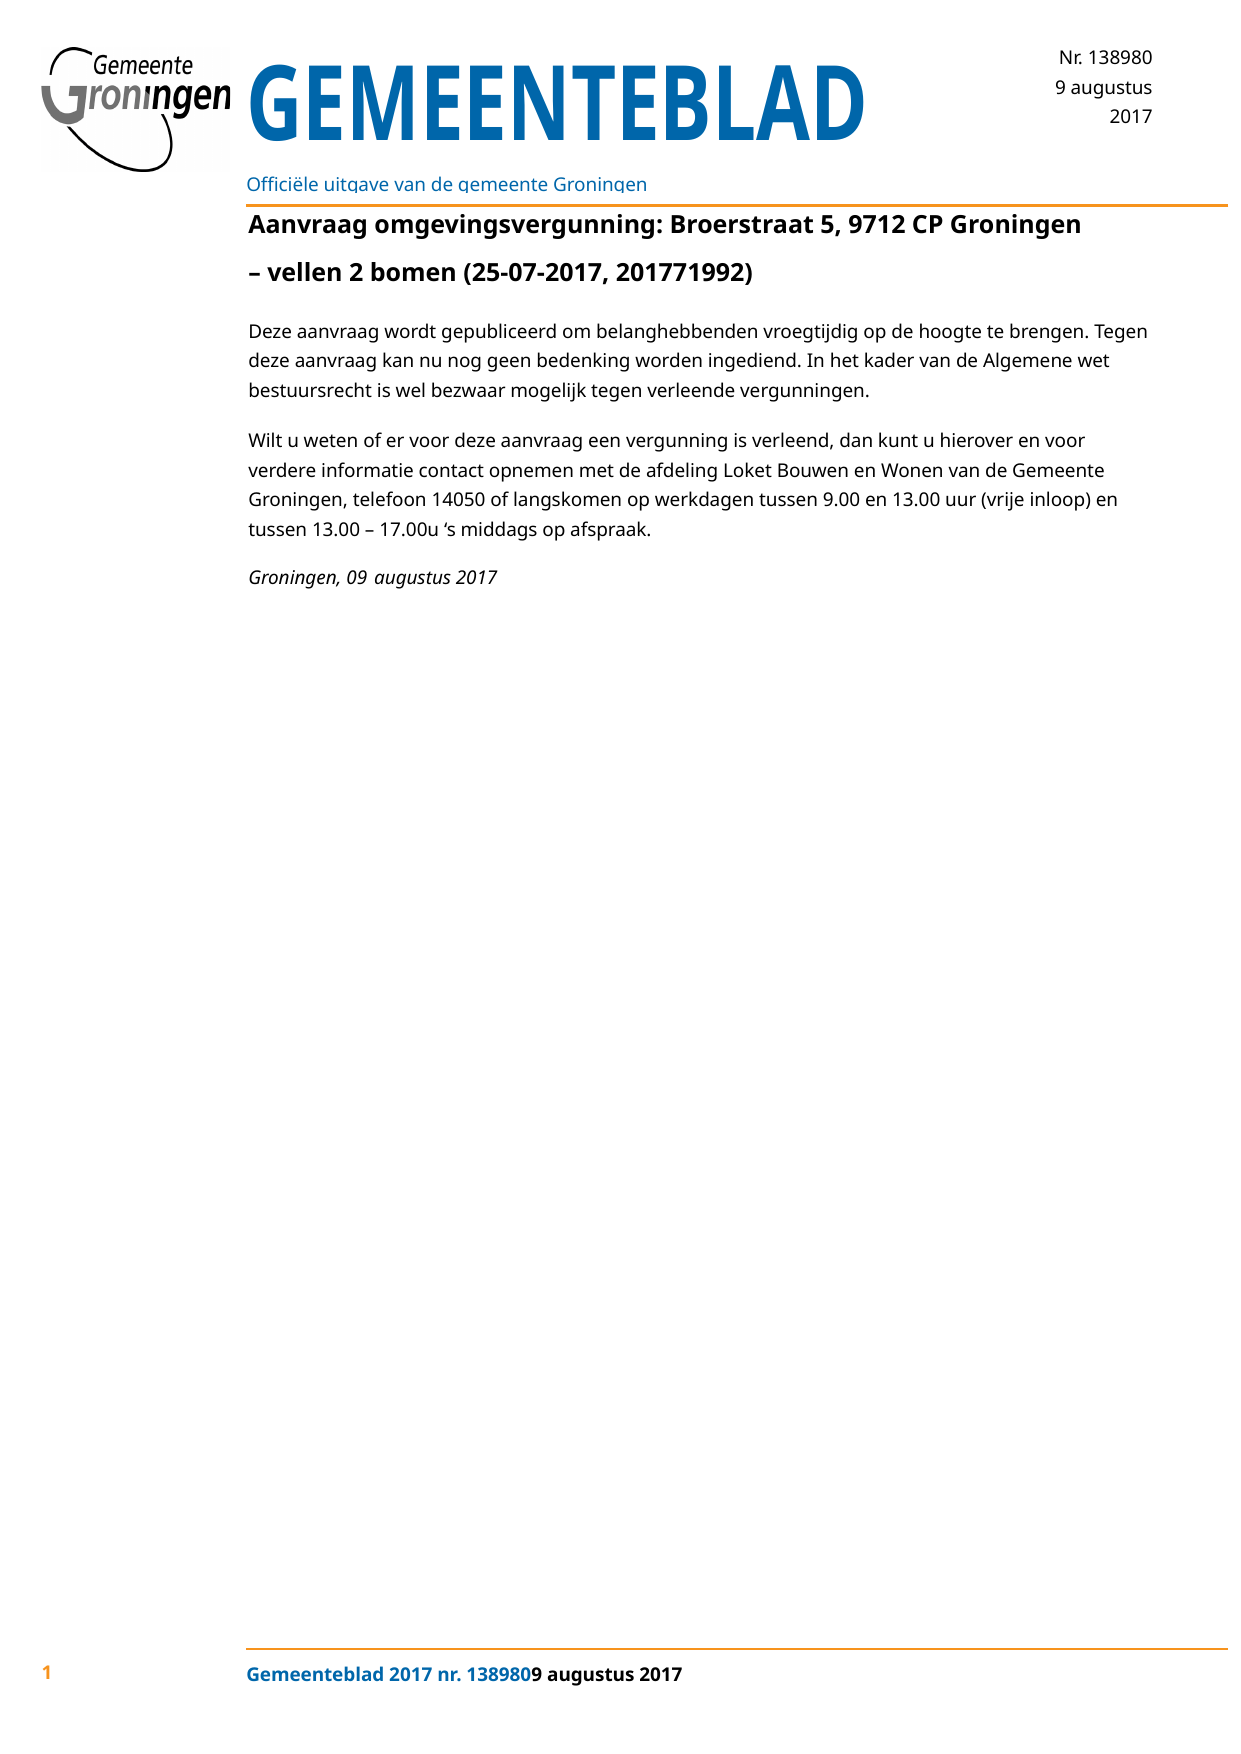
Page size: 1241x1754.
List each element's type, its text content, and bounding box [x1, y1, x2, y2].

picture [41, 47, 231, 172]
text Deze aanvraag wordt gepubliceerd om belanghebbenden vroegtijdig op de hoogte te brengen. Tegen deze aanvraag kan nu nog geen bedenking worden ingediend. In het kader van de Algemene wet bestuursrecht is wel bezwaar mogelijk tegen verleende vergunningen. [248, 318, 1152, 403]
text Wilt u weten of er voor deze aanvraag een vergunning is verleend, dan kunt u hierover en voor verdere informatie contact opnemen met de afdeling Loket Bouwen en Wonen van de Gemeente Groningen, telefoon 14050 of langskomen op werkdagen tussen 9.00 en 13.00 uur (vrije inloop) en tussen 13.00 – 17.00u ‘s middags op afspraak. [248, 427, 1152, 542]
text Groningen, 09 augustus 2017 [248, 564, 1152, 590]
text Aanvraag omgevingsvergunning: Broerstraat 5, 9712 CP Groningen – vellen 2 bomen (25-07-2017, 201771992) [248, 207, 1152, 288]
